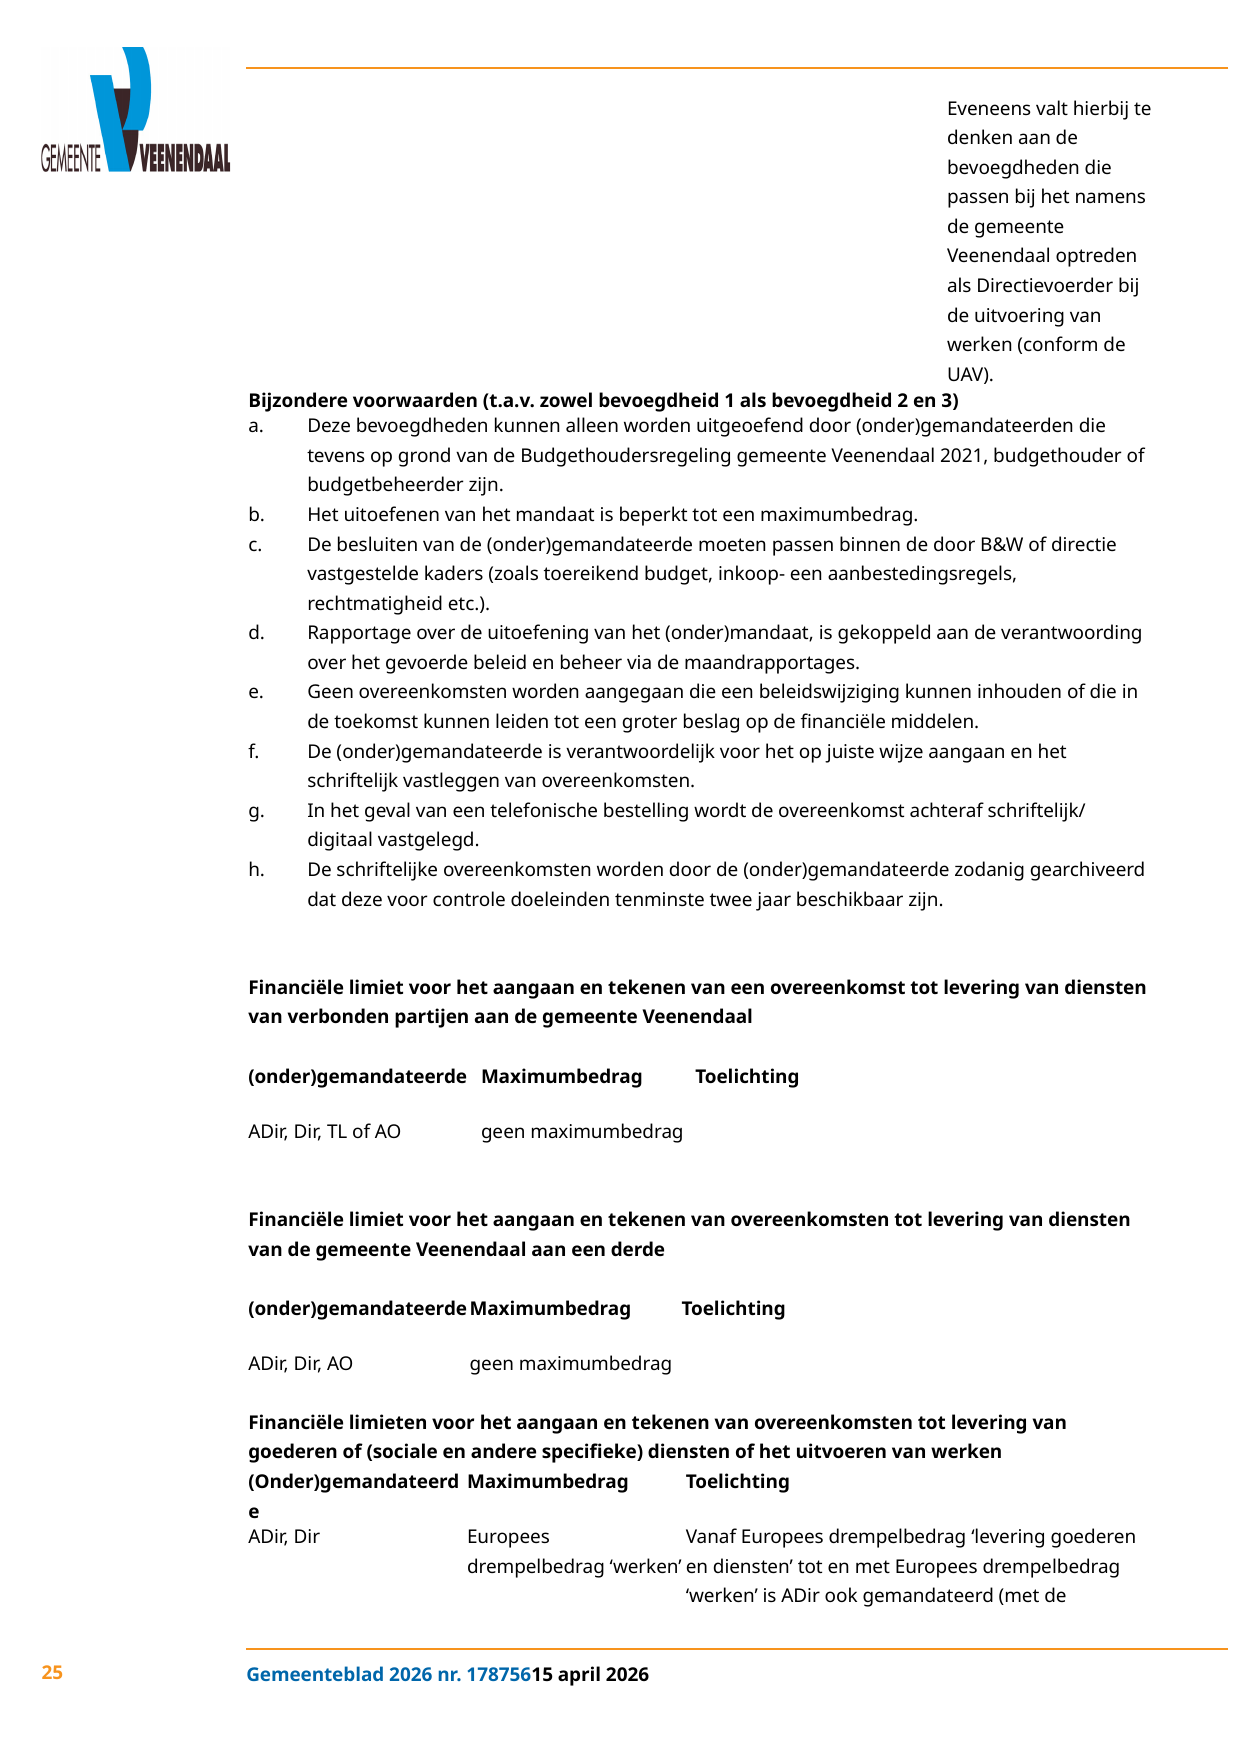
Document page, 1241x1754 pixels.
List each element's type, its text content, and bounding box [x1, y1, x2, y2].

table_header Toelichting [681, 1295, 1152, 1350]
table_header Toelichting [686, 1468, 1152, 1523]
table_header Maximumbedrag [481, 1063, 695, 1118]
text Financiële limiet voor het aangaan en tekenen van een overeenkomst tot levering van diensten van verbonden partijen aan de gemeente Veenendaal [248, 974, 1152, 1029]
table_cell geen maximumbedrag [469, 1350, 681, 1376]
table_cell Eveneens valt hierbij te denken aan de bevoegdheden die passen bij het namens de gemeente Veenendaal optreden als Directievoerder bij de uitvoering van werken (conform de UAV). [947, 95, 1152, 387]
table_cell [531, 95, 670, 387]
text Financiële limieten voor het aangaan en tekenen van overeenkomsten tot levering van goederen of (sociale en andere specifieke) diensten of het uitvoeren van werken [248, 1409, 1152, 1464]
table_cell Deze bevoegdheden kunnen alleen worden uitgeoefend door (onder)gemandateerden die tevens op grond van de Budgethoudersregeling gemeente Veenendaal 2021, budgethouder of budgetbeheerder zijn. Het uitoefenen van het mandaat is beperkt tot een maximumbedrag. De besluiten van de (onder)gemandateerde moeten passen binnen de door B&W of directie vastgestelde kaders (zoals toereikend budget, inkoop- een aanbestedingsregels, rechtmatigheid etc.). Rapportage over de uitoefening van het (onder)mandaat, is gekoppeld aan de verantwoording over het gevoerde beleid en beheer via de maandrapportages. Geen overeenkomsten worden aangegaan die een beleidswijziging kunnen inhouden of die in de toekomst kunnen leiden tot een groter beslag op de financiële middelen. De (onder)gemandateerde is verantwoordelijk voor het op juiste wijze aangaan en het schriftelijk vastleggen van overeenkomsten. In het geval van een telefonische bestelling wordt de overeenkomst achteraf schriftelijk/ digitaal vastgelegd. De schriftelijke overeenkomsten worden door de (onder)gemandateerde zodanig gearchiveerd dat deze voor controle doeleinden tenminste twee jaar beschikbaar zijn. [248, 413, 1152, 912]
table_cell [248, 95, 387, 387]
picture [123, 47, 231, 172]
table_header Maximumbedrag [467, 1468, 686, 1523]
table_cell Europees drempelbedrag ‘werken’ [467, 1524, 686, 1608]
table_header Toelichting [695, 1063, 1152, 1118]
table_cell ADir, Dir, TL of AO [248, 1118, 481, 1144]
table_cell ADir, Dir, AO [248, 1350, 469, 1376]
table_cell geen maximumbedrag [481, 1118, 695, 1144]
table_header (onder)gemandateerde [248, 1295, 469, 1350]
table_cell [670, 95, 808, 387]
table_header (Onder)gemandateerde [248, 1468, 467, 1523]
table_header Maximumbedrag [469, 1295, 681, 1350]
table_cell [808, 95, 947, 387]
table_cell [681, 1350, 1152, 1376]
table_cell [695, 1118, 1152, 1144]
table_cell ADir, Dir [248, 1524, 467, 1608]
table_header (onder)gemandateerde [248, 1063, 481, 1118]
text Financiële limiet voor het aangaan en tekenen van overeenkomsten tot levering van diensten van de gemeente Veenendaal aan een derde [248, 1206, 1152, 1262]
table_cell [387, 95, 531, 387]
table_cell Vanaf Europees drempelbedrag ‘levering goederen en diensten’ tot en met Europees drempelbedrag ‘werken’ is ADir ook gemandateerd (met de [686, 1524, 1152, 1608]
table_cell Bijzondere voorwaarden (t.a.v. zowel bevoegdheid 1 als bevoegdheid 2 en 3) [248, 387, 1152, 412]
picture [41, 47, 130, 172]
